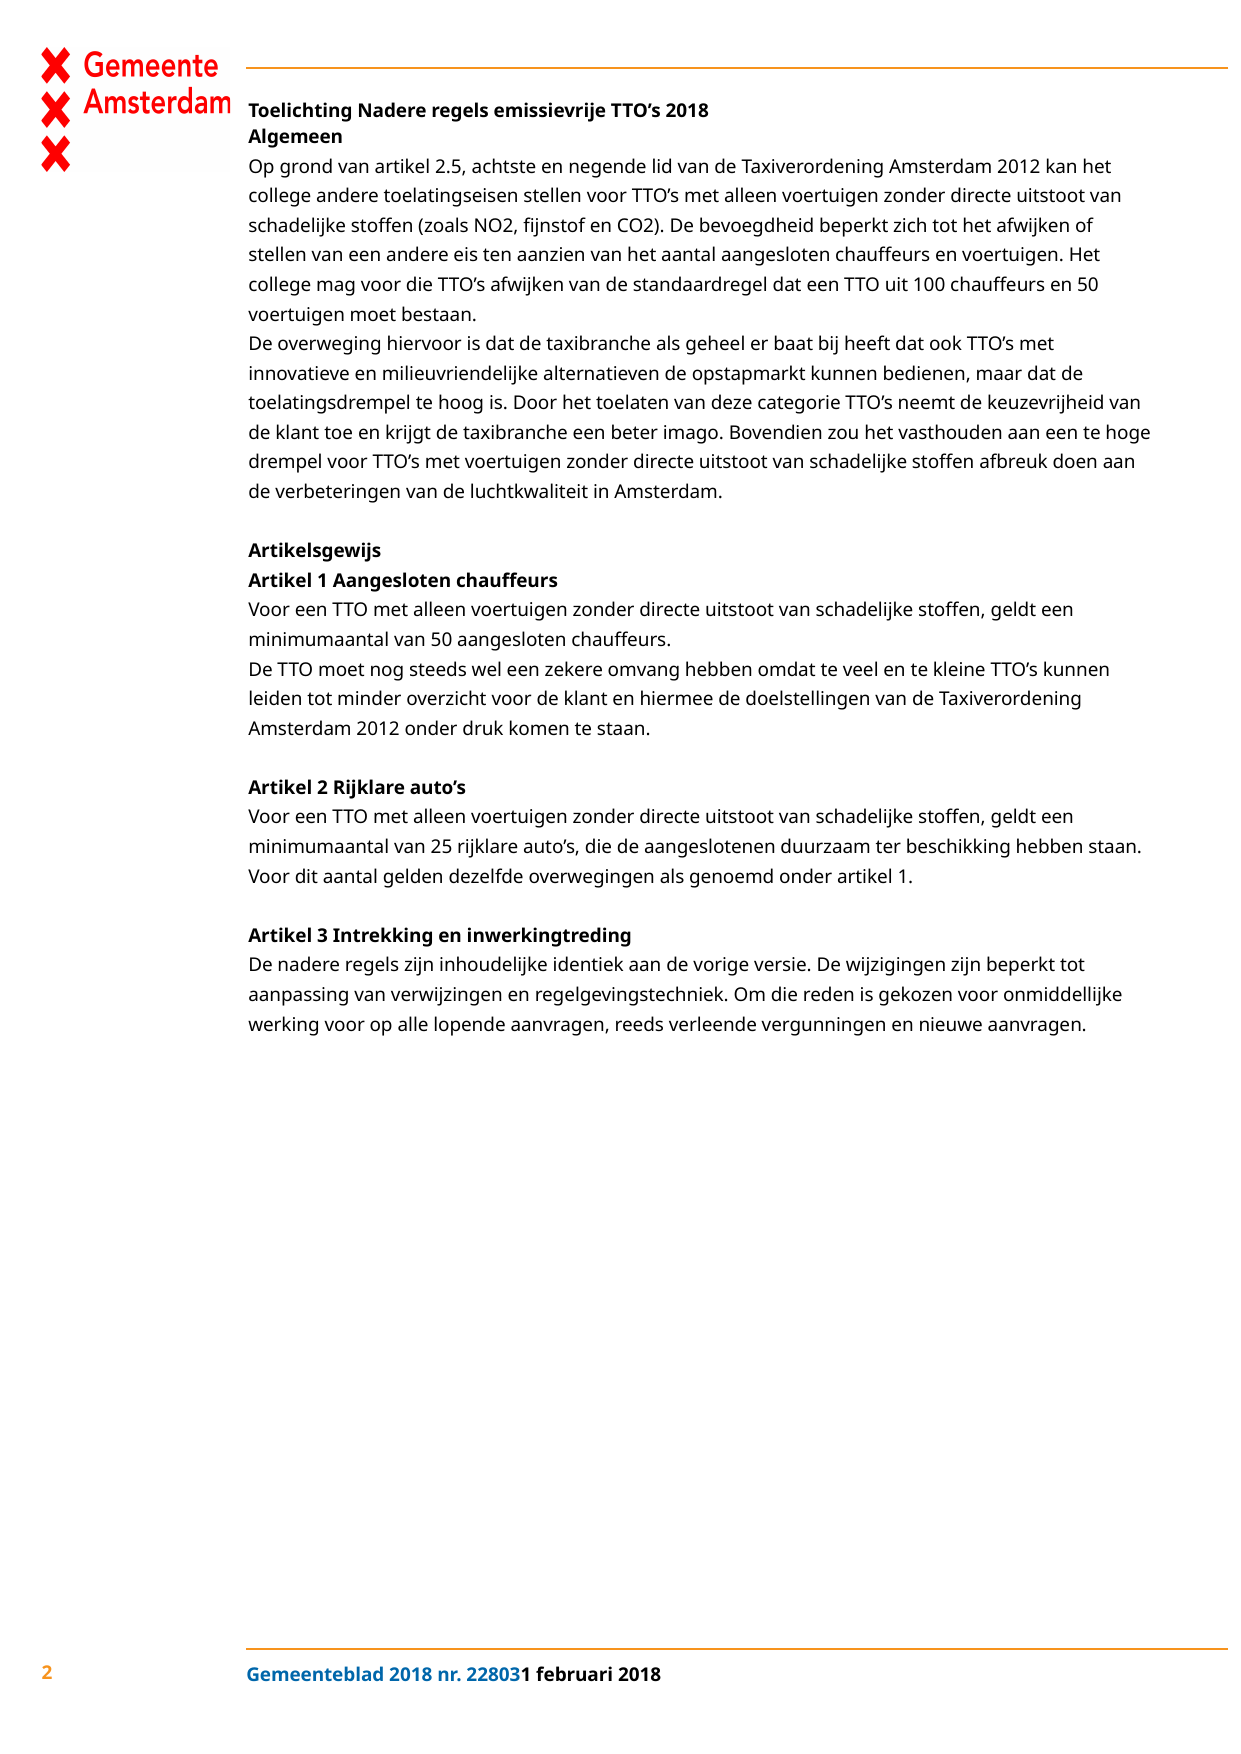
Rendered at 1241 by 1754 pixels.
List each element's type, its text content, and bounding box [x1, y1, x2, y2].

text De TTO moet nog steeds wel een zekere omvang hebben omdat te veel en te kleine TTO’s kunnen leiden tot minder overzicht voor de klant en hiermee de doelstellingen van de Taxiverordening Amsterdam 2012 onder druk komen te staan. [248, 656, 1152, 741]
text Artikel 2 Rijklare auto’s [248, 774, 1152, 800]
text De overweging hiervoor is dat de taxibranche als geheel er baat bij heeft dat ook TTO’s met innovatieve en milieuvriendelijke alternatieven de opstapmarkt kunnen bedienen, maar dat de toelatingsdrempel te hoog is. Door het toelaten van deze categorie TTO’s neemt de keuzevrijheid van de klant toe en krijgt de taxibranche een beter imago. Bovendien zou het vasthouden aan een te hoge drempel voor TTO’s met voertuigen zonder directe uitstoot van schadelijke stoffen afbreuk doen aan de verbeteringen van de luchtkwaliteit in Amsterdam. [248, 330, 1152, 504]
text Toelichting Nadere regels emissievrije TTO’s 2018 [248, 95, 1152, 123]
text Voor een TTO met alleen voertuigen zonder directe uitstoot van schadelijke stoffen, geldt een minimumaantal van 25 rijklare auto’s, die de aangeslotenen duurzaam ter beschikking hebben staan. Voor dit aantal gelden dezelfde overwegingen als genoemd onder artikel 1. [248, 804, 1152, 889]
text Algemeen [248, 123, 1152, 149]
text Artikelsgewijs [248, 537, 1152, 563]
picture [41, 47, 231, 172]
text Artikel 1 Aangesloten chauffeurs [248, 567, 1152, 593]
text Voor een TTO met alleen voertuigen zonder directe uitstoot van schadelijke stoffen, geldt een minimumaantal van 50 aangesloten chauffeurs. [248, 597, 1152, 652]
text De nadere regels zijn inhoudelijke identiek aan de vorige versie. De wijzigingen zijn beperkt tot aanpassing van verwijzingen en regelgevingstechniek. Om die reden is gekozen voor onmiddellijke werking voor op alle lopende aanvragen, reeds verleende vergunningen en nieuwe aanvragen. [248, 952, 1152, 1037]
text Op grond van artikel 2.5, achtste en negende lid van de Taxiverordening Amsterdam 2012 kan het college andere toelatingseisen stellen voor TTO’s met alleen voertuigen zonder directe uitstoot van schadelijke stoffen (zoals NO2, fijnstof en CO2). De bevoegdheid beperkt zich tot het afwijken of stellen van een andere eis ten aanzien van het aantal aangesloten chauffeurs en voertuigen. Het college mag voor die TTO’s afwijken van de standaardregel dat een TTO uit 100 chauffeurs en 50 voertuigen moet bestaan. [248, 153, 1152, 327]
text Artikel 3 Intrekking en inwerkingtreding [248, 922, 1152, 948]
